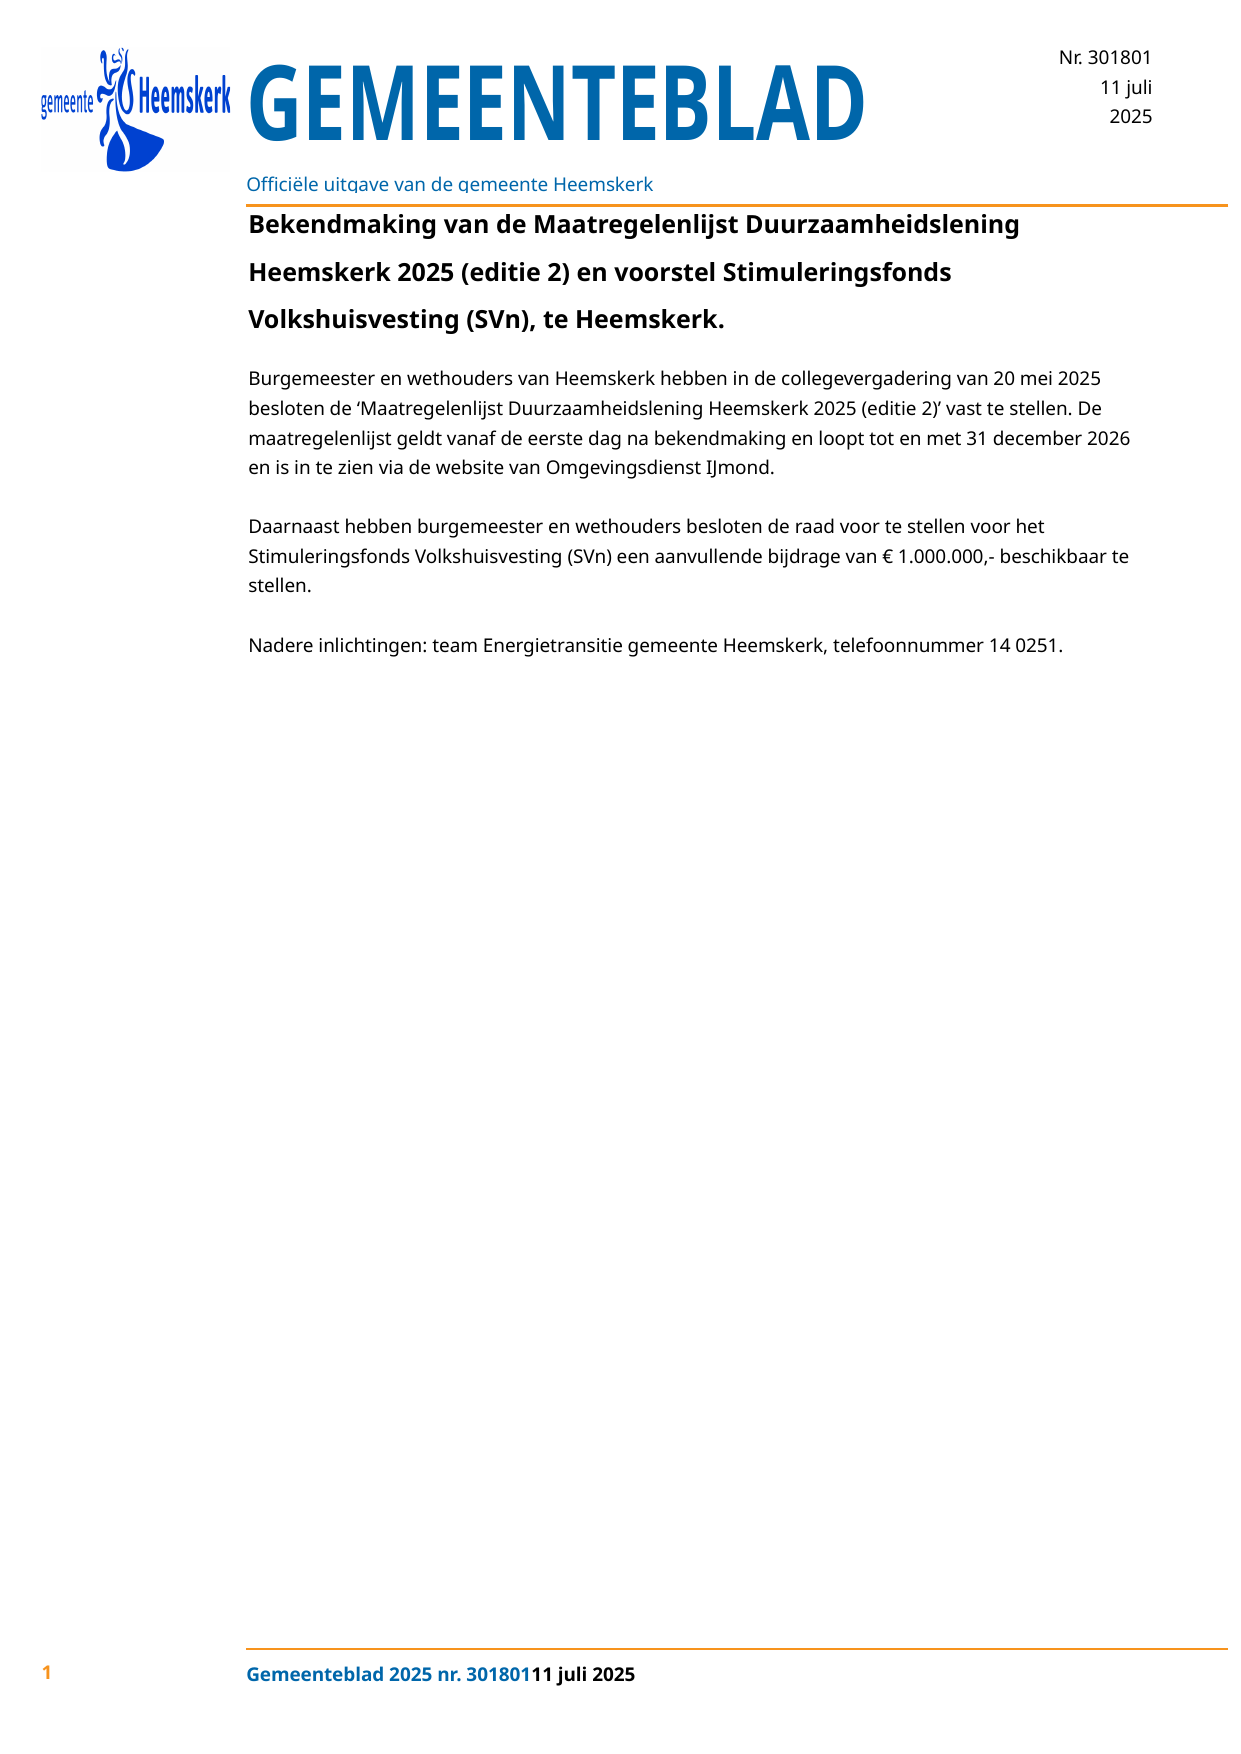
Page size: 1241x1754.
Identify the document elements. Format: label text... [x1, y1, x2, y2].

text Burgemeester en wethouders van Heemskerk hebben in de collegevergadering van 20 mei 2025 besloten de ‘Maatregelenlijst Duurzaamheidslening Heemskerk 2025 (editie 2)’ vast te stellen. De maatregelenlijst geldt vanaf de eerste dag na bekendmaking en loopt tot en met 31 december 2026 en is in te zien via de website van Omgevingsdienst IJmond. [248, 366, 1152, 480]
text Nadere inlichtingen: team Energietransitie gemeente Heemskerk, telefoonnummer 14 0251. [248, 632, 1152, 657]
text Daarnaast hebben burgemeester en wethouders besloten de raad voor te stellen voor het Stimuleringsfonds Volkshuisvesting (SVn) een aanvullende bijdrage van € 1.000.000,- beschikbaar te stellen. [248, 513, 1152, 598]
text Bekendmaking van de Maatregelenlijst Duurzaamheidslening Heemskerk 2025 (editie 2) en voorstel Stimuleringsfonds Volkshuisvesting (SVn), te Heemskerk. [248, 207, 1152, 336]
picture [41, 47, 231, 172]
